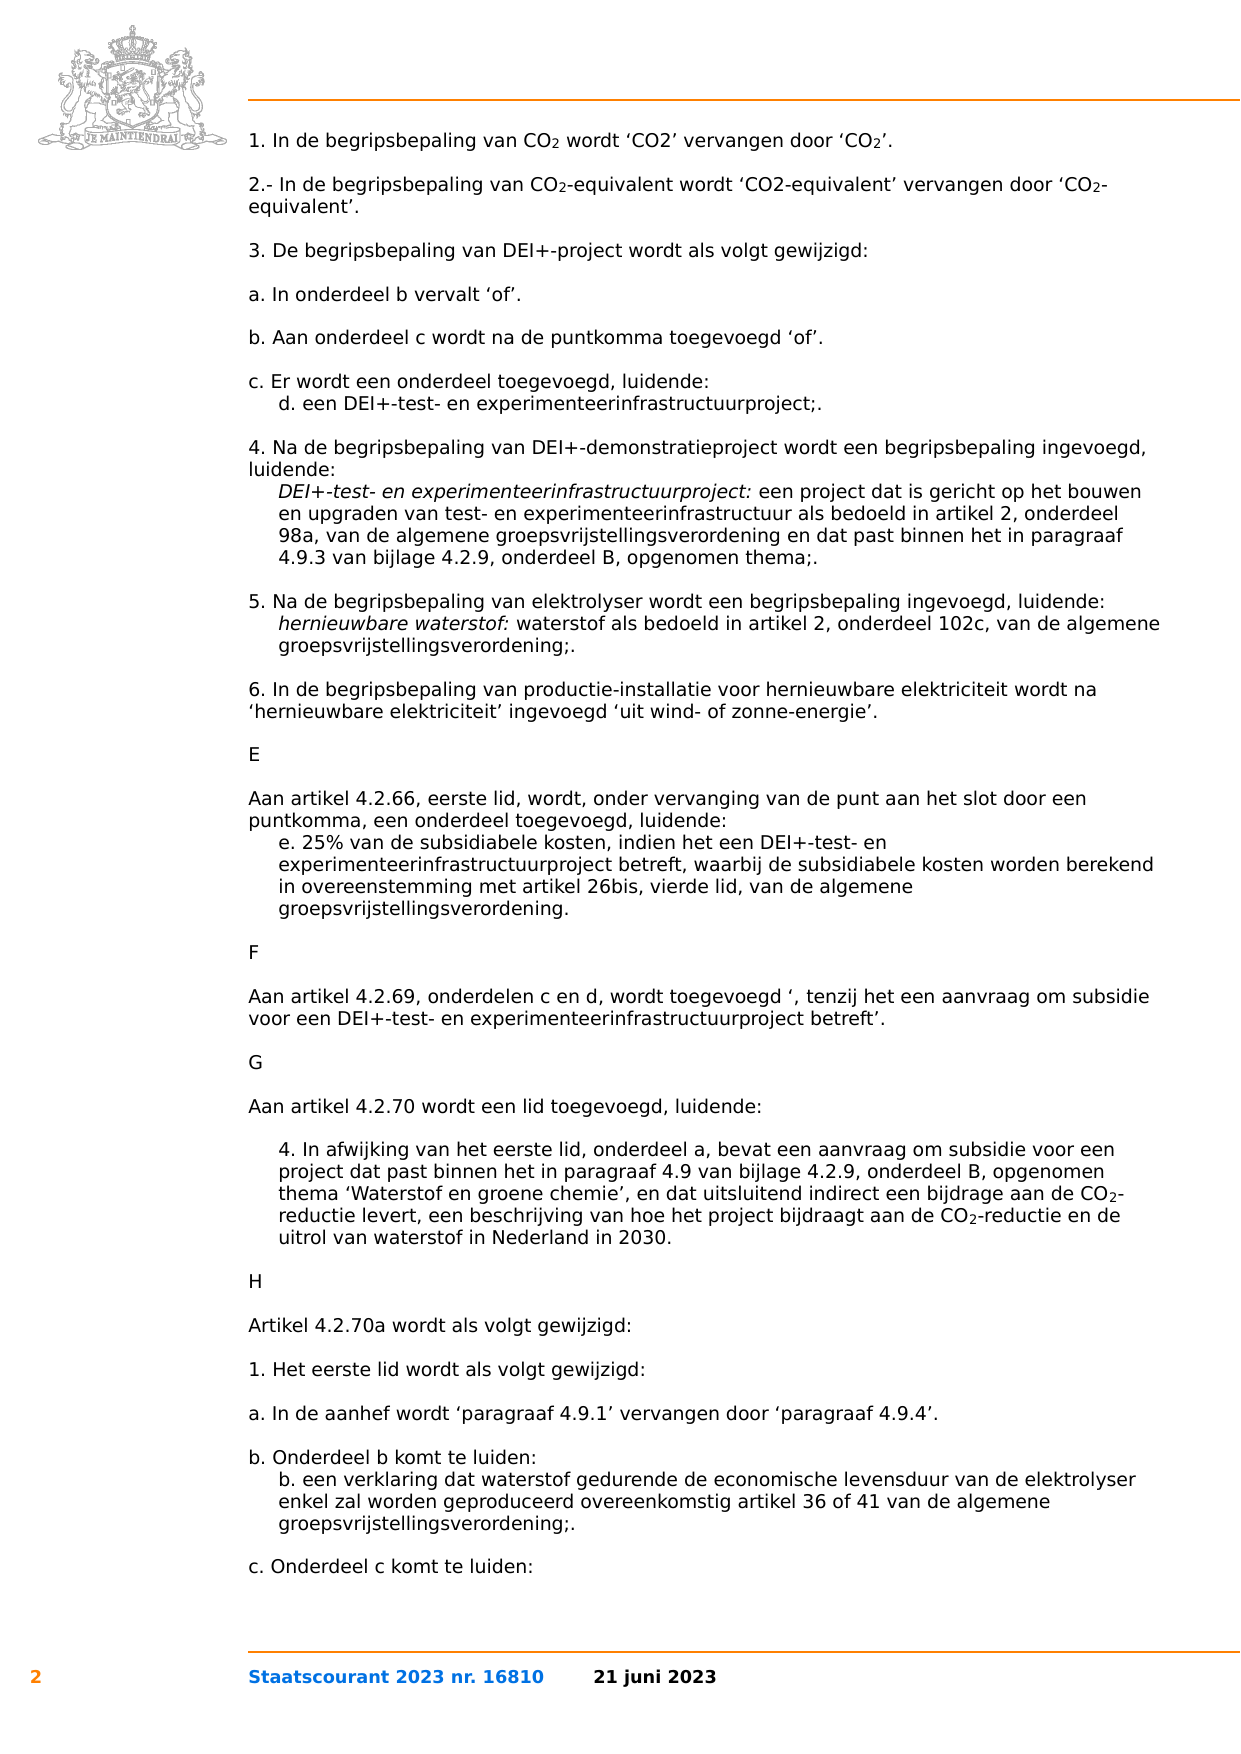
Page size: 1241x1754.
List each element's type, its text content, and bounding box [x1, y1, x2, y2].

text 4. In afwijking van het eerste lid, onderdeel a, bevat een aanvraag om subsidie voor een project dat past binnen het in paragraaf 4.9 van bijlage 4.2.9, onderdeel B, opgenomen thema ‘Waterstof en groene chemie’, en dat uitsluitend indirect een bijdrage aan de CO2-reductie levert, een beschrijving van hoe het project bijdraagt aan de CO2-reductie en de uitrol van waterstof in Nederland in 2030. [278, 1139, 1163, 1249]
picture [38, 25, 227, 150]
text DEI+-test- en experimenteerinfrastructuurproject: een project dat is gericht op het bouwen en upgraden van test- en experimenteerinfrastructuur als bedoeld in artikel 2, onderdeel 98a, van de algemene groepsvrijstellingsverordening en dat past binnen het in paragraaf 4.9.3 van bijlage 4.2.9, onderdeel B, opgenomen thema;. [278, 481, 1163, 569]
text a. In onderdeel b vervalt ‘of’. [248, 283, 1163, 305]
text H [248, 1271, 1163, 1293]
text e. 25% van de subsidiabele kosten, indien het een DEI+-test- en experimenteerinfrastructuurproject betreft, waarbij de subsidiabele kosten worden berekend in overeenstemming met artikel 26bis, vierde lid, van de algemene groepsvrijstellingsverordening. [278, 832, 1163, 920]
text 4. Na de begripsbepaling van DEI+-demonstratieproject wordt een begripsbepaling ingevoegd, luidende: [248, 437, 1163, 481]
text G [248, 1052, 1163, 1074]
text Artikel 4.2.70a wordt als volgt gewijzigd: [248, 1315, 1163, 1337]
text hernieuwbare waterstof: waterstof als bedoeld in artikel 2, onderdeel 102c, van de algemene groepsvrijstellingsverordening;. [278, 613, 1163, 657]
text a. In de aanhef wordt ‘paragraaf 4.9.1’ vervangen door ‘paragraaf 4.9.4’. [248, 1403, 1163, 1425]
text b. Onderdeel b komt te luiden: [248, 1447, 1163, 1468]
text 5. Na de begripsbepaling van elektrolyser wordt een begripsbepaling ingevoegd, luidende: [248, 591, 1163, 613]
text 1. In de begripsbepaling van CO2 wordt ‘CO2’ vervangen door ‘CO2’. [248, 130, 1163, 152]
text b. een verklaring dat waterstof gedurende de economische levensduur van de elektrolyser enkel zal worden geproduceerd overeenkomstig artikel 36 of 41 van de algemene groepsvrijstellingsverordening;. [278, 1468, 1163, 1534]
text c. Onderdeel c komt te luiden: [248, 1556, 1163, 1578]
text E [248, 744, 1163, 766]
text c. Er wordt een onderdeel toegevoegd, luidende: [248, 371, 1163, 393]
text 2.- In de begripsbepaling van CO2-equivalent wordt ‘CO2-equivalent’ vervangen door ‘CO2-equivalent’. [248, 174, 1163, 218]
text Aan artikel 4.2.70 wordt een lid toegevoegd, luidende: [248, 1096, 1163, 1117]
text 6. In de begripsbepaling van productie-installatie voor hernieuwbare elektriciteit wordt na ‘hernieuwbare elektriciteit’ ingevoegd ‘uit wind- of zonne-energie’. [248, 678, 1163, 722]
text F [248, 942, 1163, 964]
text 1. Het eerste lid wordt als volgt gewijzigd: [248, 1359, 1163, 1381]
text Aan artikel 4.2.66, eerste lid, wordt, onder vervanging van de punt aan het slot door een puntkomma, een onderdeel toegevoegd, luidende: [248, 788, 1163, 832]
text Aan artikel 4.2.69, onderdelen c en d, wordt toegevoegd ‘, tenzij het een aanvraag om subsidie voor een DEI+-test- en experimenteerinfrastructuurproject betreft’. [248, 986, 1163, 1030]
text 3. De begripsbepaling van DEI+-project wordt als volgt gewijzigd: [248, 239, 1163, 262]
text d. een DEI+-test- en experimenteerinfrastructuurproject;. [278, 393, 1163, 415]
text b. Aan onderdeel c wordt na de puntkomma toegevoegd ‘of’. [248, 327, 1163, 349]
